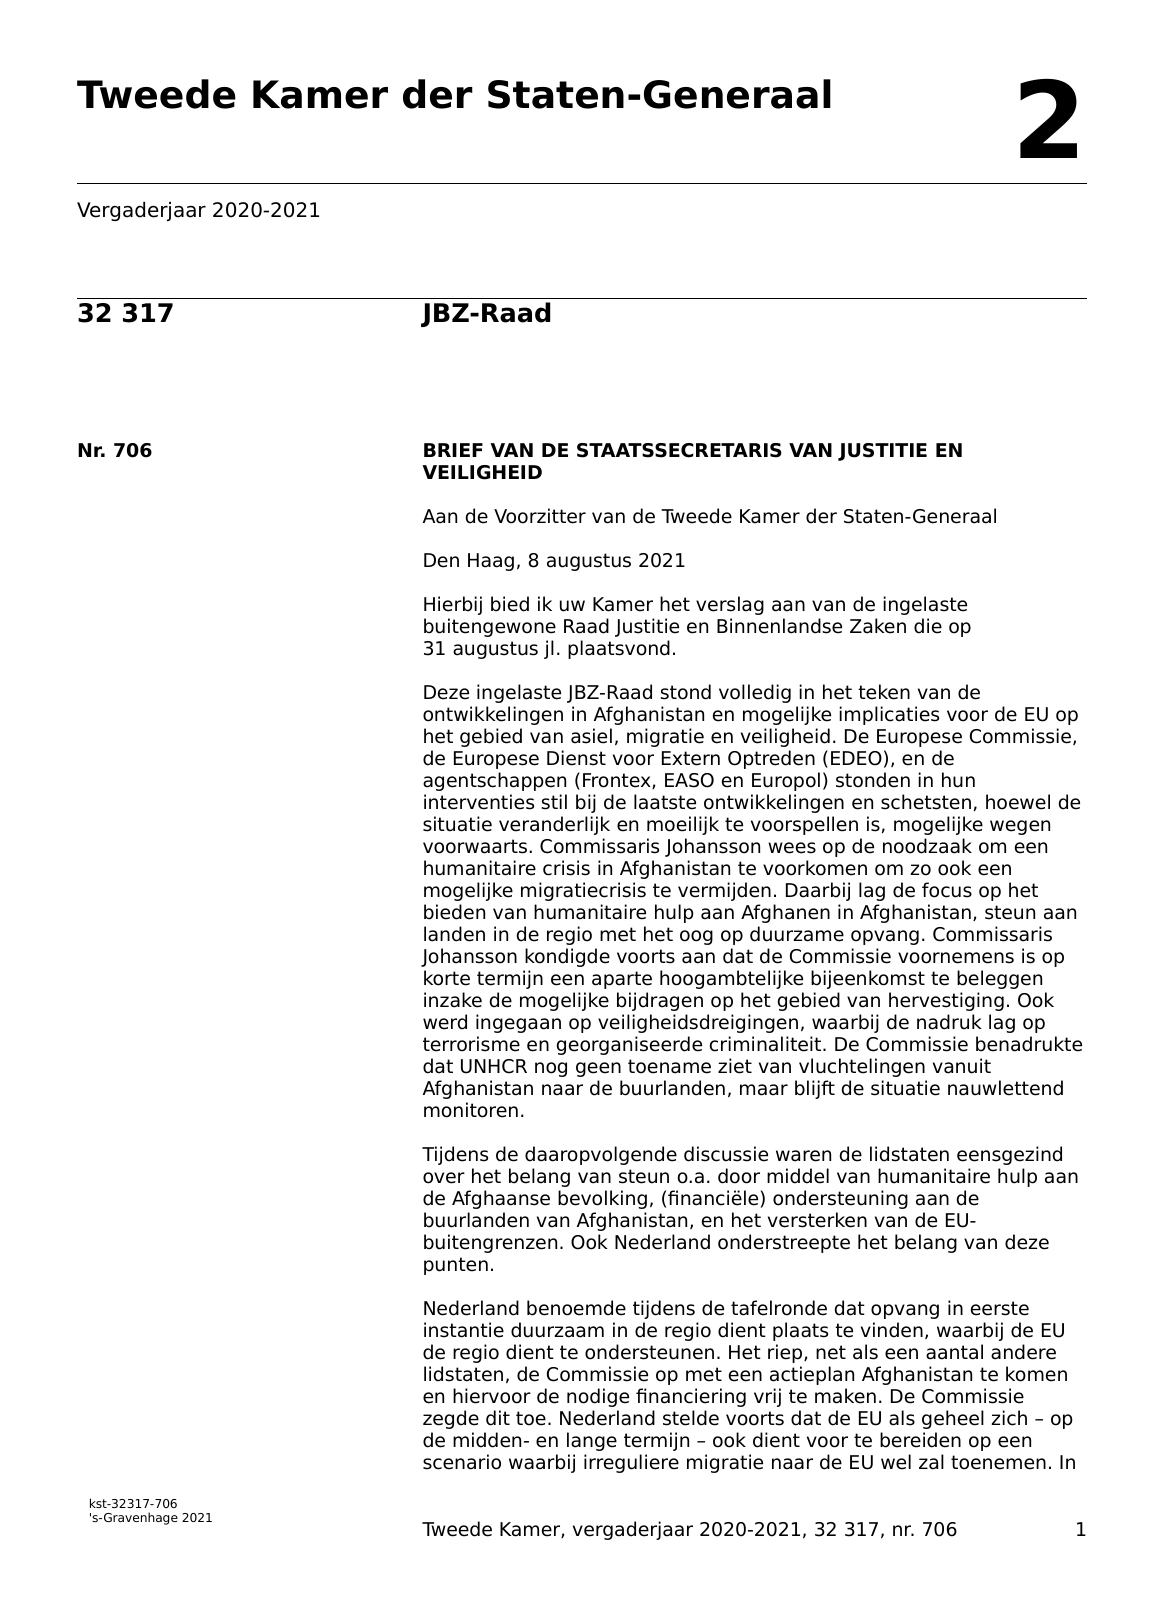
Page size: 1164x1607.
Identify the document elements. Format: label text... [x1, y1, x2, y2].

table_header 2 [886, 59, 1087, 183]
text Nederland benoemde tijdens de tafelronde dat opvang in eerste instantie duurzaam in de regio dient plaats te vinden, waarbij de EU de regio dient te ondersteunen. Het riep, net als een aantal andere lidstaten, de Commissie op met een actieplan Afghanistan te komen en hiervoor de nodige financiering vrij te maken. De Commissie zegde dit toe. Nederland stelde voorts dat de EU als geheel zich – op de midden- en lange termijn – ook dient voor te bereiden op een scenario waarbij irreguliere migratie naar de EU wel zal toenemen. In [422, 1298, 1087, 1474]
table_cell Vergaderjaar 2020-2021 [77, 184, 1087, 298]
text 's-Gravenhage 2021 [88, 1511, 323, 1525]
subtitle Nr. 706 BRIEF VAN DE STAATSSECRETARIS VAN JUSTITIE EN VEILIGHEID [77, 440, 1087, 484]
text Tijdens de daaropvolgende discussie waren de lidstaten eensgezind over het belang van steun o.a. door middel van humanitaire hulp aan de Afghaanse bevolking, (financiële) ondersteuning aan de buurlanden van Afghanistan, en het versterken van de EU-buitengrenzen. Ook Nederland onderstreepte het belang van deze punten. [422, 1144, 1087, 1276]
text Deze ingelaste JBZ-Raad stond volledig in het teken van de ontwikkelingen in Afghanistan en mogelijke implicaties voor de EU op het gebied van asiel, migratie en veiligheid. De Europese Commissie, de Europese Dienst voor Extern Optreden (EDEO), en de agentschappen (Frontex, EASO en Europol) stonden in hun interventies stil bij de laatste ontwikkelingen en schetsten, hoewel de situatie veranderlijk en moeilijk te voorspellen is, mogelijke wegen voorwaarts. Commissaris Johansson wees op de noodzaak om een humanitaire crisis in Afghanistan te voorkomen om zo ook een mogelijke migratiecrisis te vermijden. Daarbij lag de focus op het bieden van humanitaire hulp aan Afghanen in Afghanistan, steun aan landen in de regio met het oog op duurzame opvang. Commissaris Johansson kondigde voorts aan dat de Commissie voornemens is op korte termijn een aparte hoogambtelijke bijeenkomst te beleggen inzake de mogelijke bijdragen op het gebied van hervestiging. Ook werd ingegaan op veiligheidsdreigingen, waarbij de nadruk lag op terrorisme en georganiseerde criminaliteit. De Commissie benadrukte dat UNHCR nog geen toename ziet van vluchtelingen vanuit Afghanistan naar de buurlanden, maar blijft de situatie nauwlettend monitoren. [422, 682, 1087, 1122]
table_header Tweede Kamer der Staten-Generaal [77, 59, 886, 183]
text Aan de Voorzitter van de Tweede Kamer der Staten-Generaal [422, 506, 1087, 528]
text Hierbij bied ik uw Kamer het verslag aan van de ingelaste buitengewone Raad Justitie en Binnenlandse Zaken die op 31 augustus jl. plaatsvond. [422, 594, 1087, 660]
subtitle 32 317 JBZ-Raad [77, 299, 1087, 329]
text Den Haag, 8 augustus 2021 [422, 550, 1087, 572]
text kst-32317-706 [88, 1497, 323, 1511]
